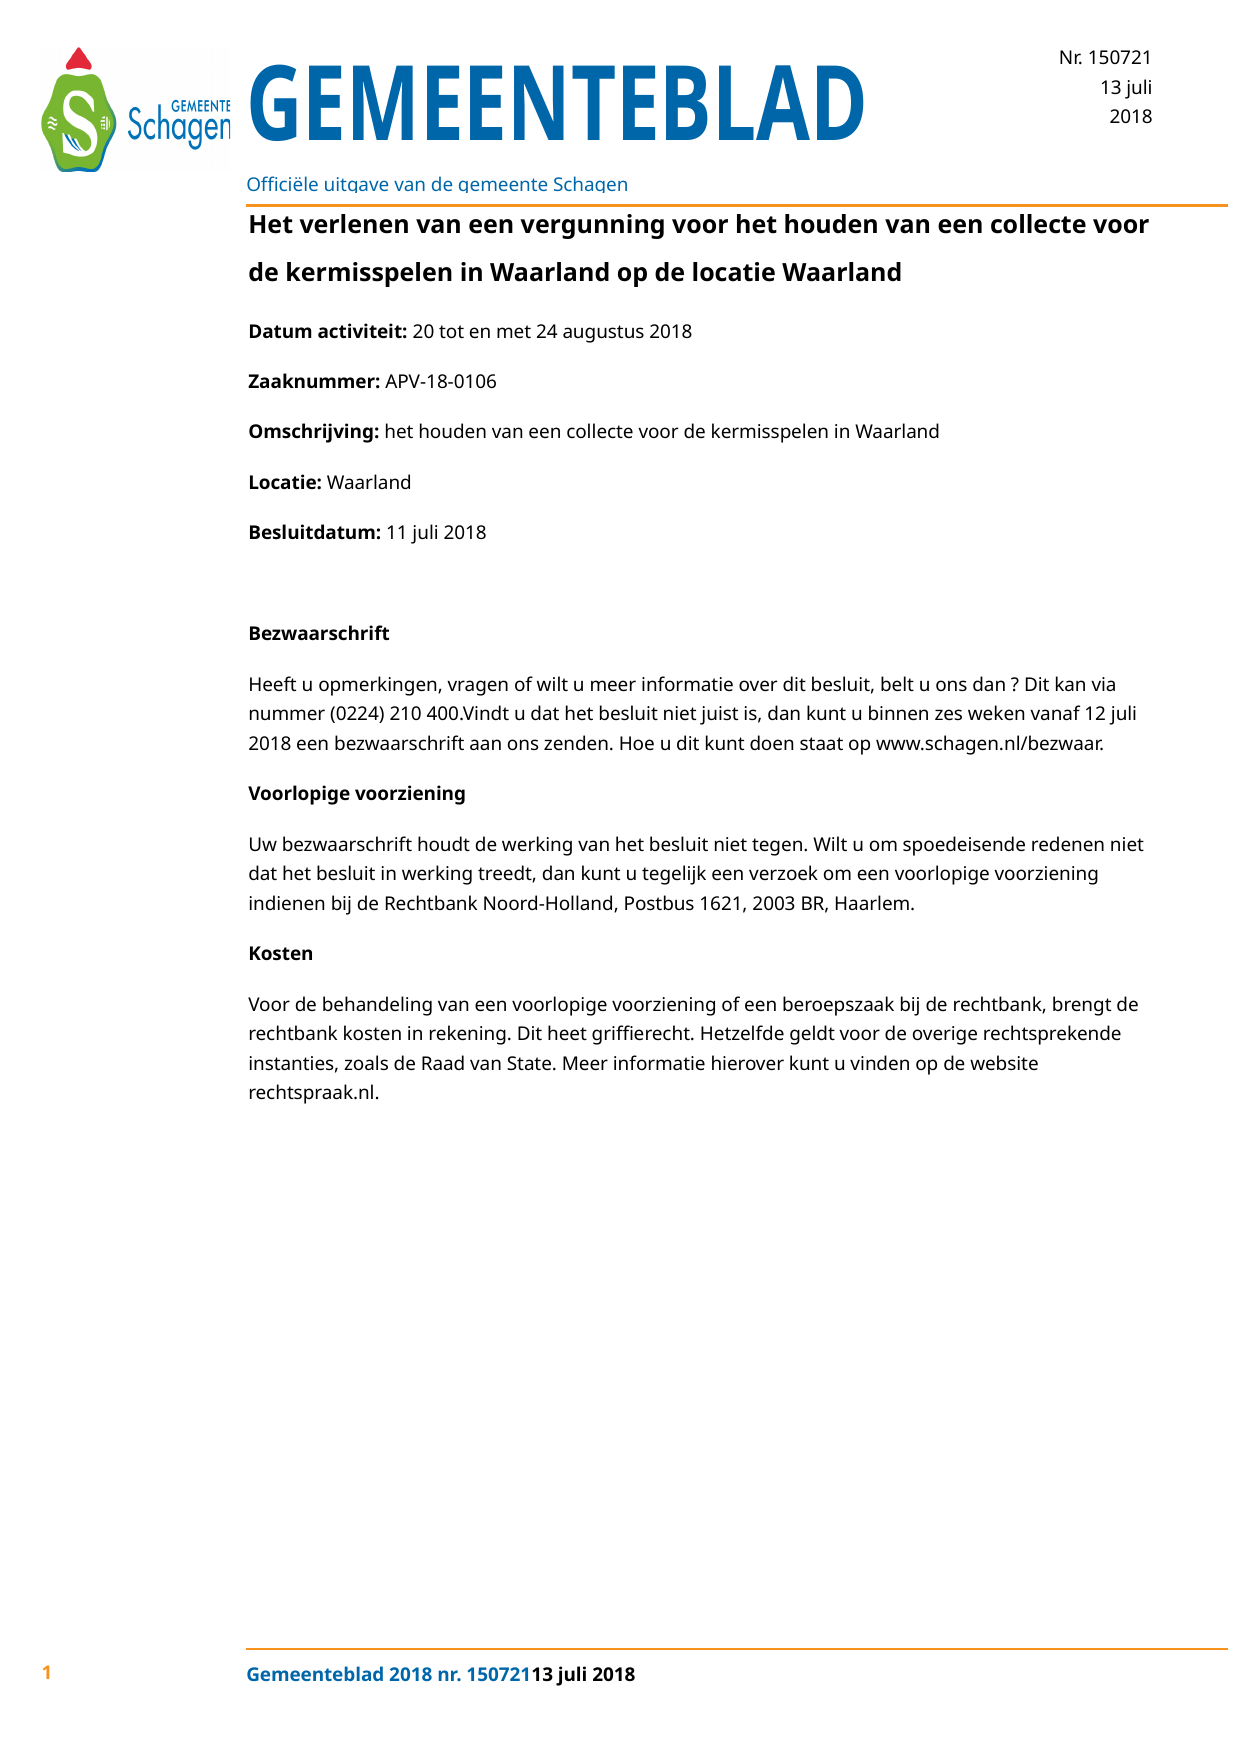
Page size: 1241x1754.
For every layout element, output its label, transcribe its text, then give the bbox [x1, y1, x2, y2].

text Het verlenen van een vergunning voor het houden van een collecte voor de kermisspelen in Waarland op de locatie Waarland [248, 207, 1152, 288]
text Voor de behandeling van een voorlopige voorziening of een beroepszaak bij de rechtbank, brengt de rechtbank kosten in rekening. Dit heet griffierecht. Hetzelfde geldt voor de overige rechtsprekende instanties, zoals de Raad van State. Meer informatie hierover kunt u vinden op de website rechtspraak.nl. [248, 991, 1152, 1105]
text Besluitdatum: 11 juli 2018 [248, 519, 1152, 545]
picture [41, 47, 231, 172]
text Heeft u opmerkingen, vragen of wilt u meer informatie over dit besluit, belt u ons dan ? Dit kan via nummer (0224) 210 400.Vindt u dat het besluit niet juist is, dan kunt u binnen zes weken vanaf 12 juli 2018 een bezwaarschrift aan ons zenden. Hoe u dit kunt doen staat op www.schagen.nl/bezwaar. [248, 671, 1152, 756]
text Uw bezwaarschrift houdt de werking van het besluit niet tegen. Wilt u om spoedeisende redenen niet dat het besluit in werking treedt, dan kunt u tegelijk een verzoek om een voorlopige voorziening indienen bij de Rechtbank Noord-Holland, Postbus 1621, 2003 BR, Haarlem. [248, 831, 1152, 916]
text Locatie: Waarland [248, 469, 1152, 495]
text Omschrijving: het houden van een collecte voor de kermisspelen in Waarland [248, 419, 1152, 444]
text Zaaknummer: APV-18-0106 [248, 368, 1152, 394]
text Bezwaarschrift [248, 620, 1152, 646]
text Voorlopige voorziening [248, 780, 1152, 806]
text Datum activiteit: 20 tot en met 24 augustus 2018 [248, 318, 1152, 344]
text Kosten [248, 940, 1152, 966]
